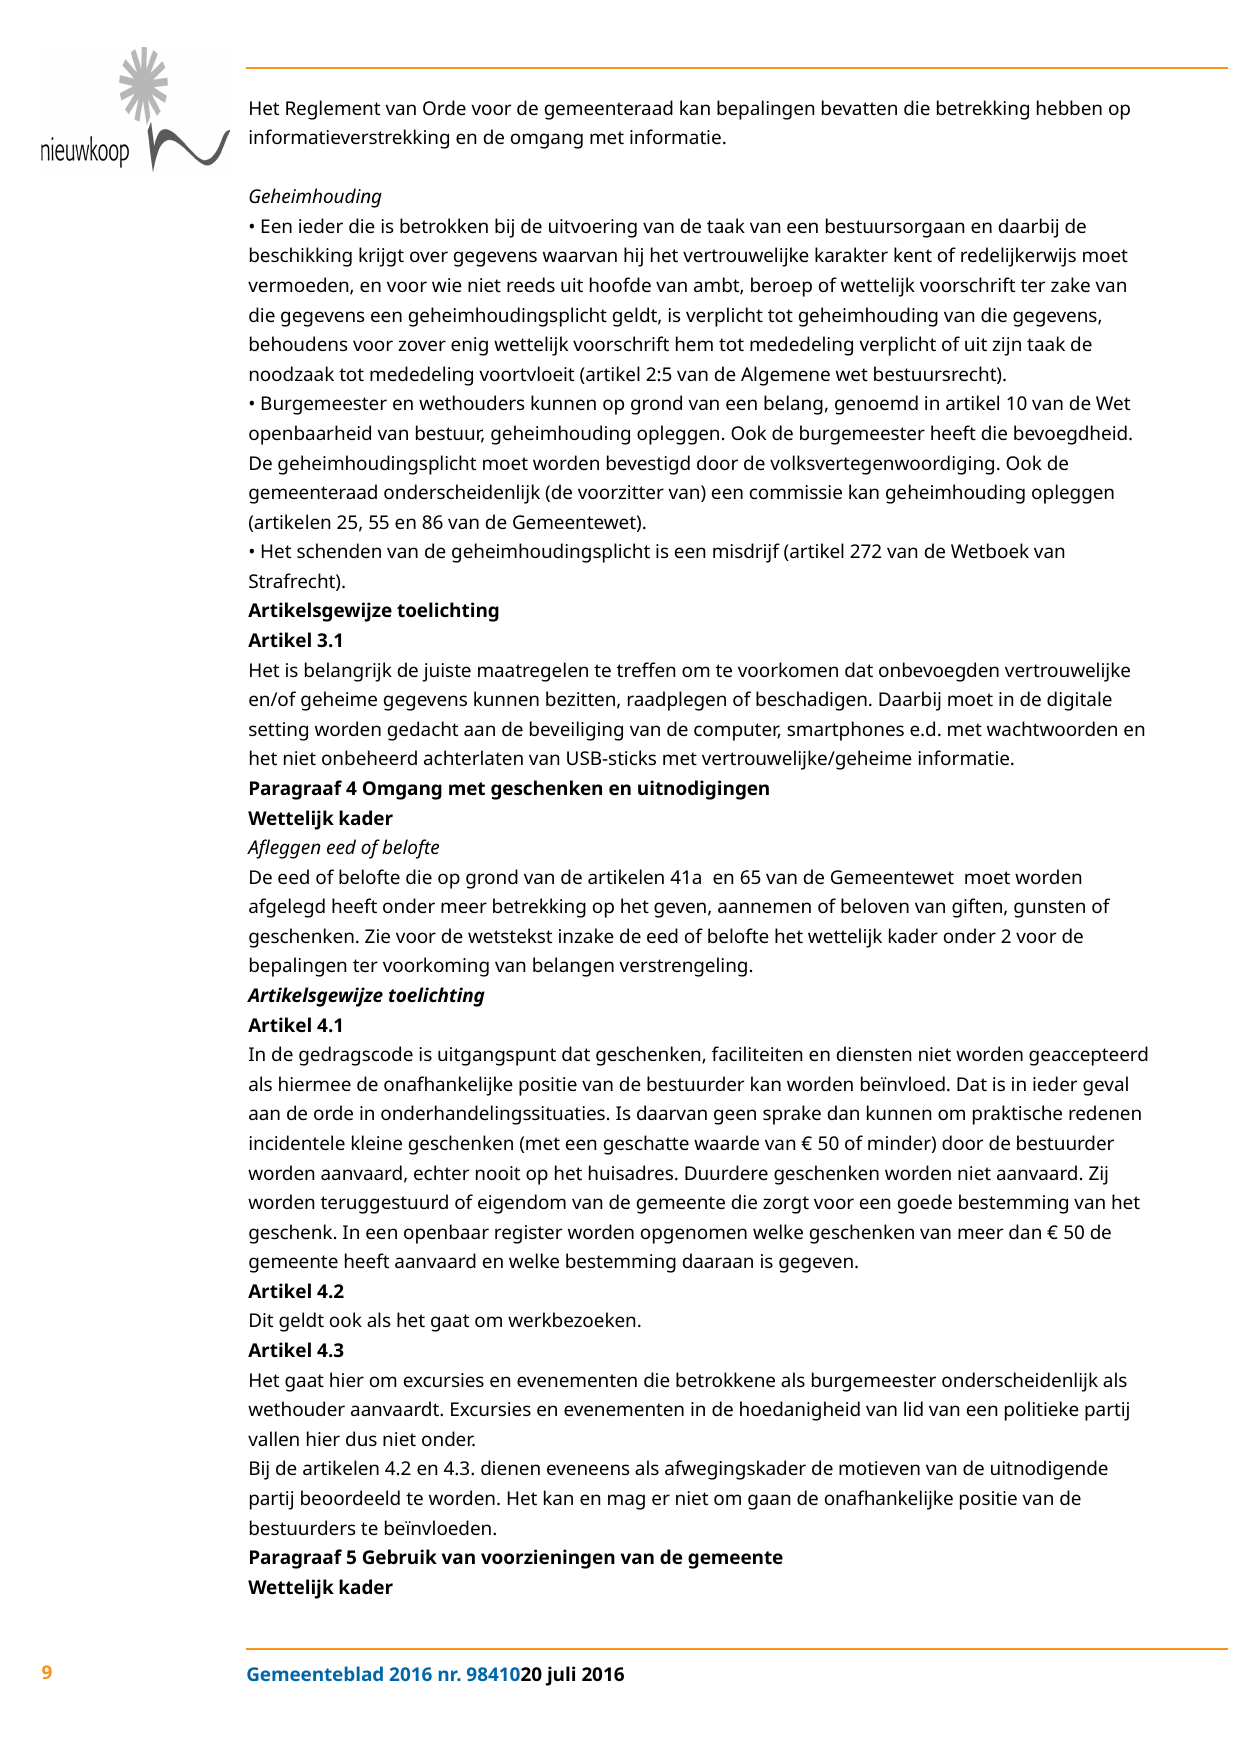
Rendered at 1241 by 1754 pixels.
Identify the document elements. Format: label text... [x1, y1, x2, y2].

text • Burgemeester en wethouders kunnen op grond van een belang, genoemd in artikel 10 van de Wet openbaarheid van bestuur, geheimhouding opleggen. Ook de burgemeester heeft die bevoegdheid. De geheimhoudingsplicht moet worden bevestigd door de volksvertegenwoordiging. Ook de gemeenteraad onderscheidenlijk (de voorzitter van) een commissie kan geheimhouding opleggen (artikelen 25, 55 en 86 van de Gemeentewet). [248, 391, 1152, 535]
text Afleggen eed of belofte [248, 834, 1152, 860]
text Artikel 4.1 [248, 1012, 1152, 1038]
text Geheimhouding [248, 183, 1152, 209]
text Paragraaf 4 Omgang met geschenken en uitnodigingen [248, 775, 1152, 801]
text Het Reglement van Orde voor de gemeenteraad kan bepalingen bevatten die betrekking hebben op informatieverstrekking en de omgang met informatie. [248, 95, 1152, 150]
text Wettelijk kader [248, 805, 1152, 831]
text Dit geldt ook als het gaat om werkbezoeken. [248, 1308, 1152, 1333]
text • Het schenden van de geheimhoudingsplicht is een misdrijf (artikel 272 van de Wetboek van Strafrecht). [248, 538, 1152, 594]
text De eed of belofte die op grond van de artikelen 41a en 65 van de Gemeentewet moet worden afgelegd heeft onder meer betrekking op het geven, aannemen of beloven van giften, gunsten of geschenken. Zie voor de wetstekst inzake de eed of belofte het wettelijk kader onder 2 voor de bepalingen ter voorkoming van belangen verstrengeling. [248, 864, 1152, 978]
text • Een ieder die is betrokken bij de uitvoering van de taak van een bestuursorgaan en daarbij de beschikking krijgt over gegevens waarvan hij het vertrouwelijke karakter kent of redelijkerwijs moet vermoeden, en voor wie niet reeds uit hoofde van ambt, beroep of wettelijk voorschrift ter zake van die gegevens een geheimhoudingsplicht geldt, is verplicht tot geheimhouding van die gegevens, behoudens voor zover enig wettelijk voorschrift hem tot mededeling verplicht of uit zijn taak de noodzaak tot mededeling voortvloeit (artikel 2:5 van de Algemene wet bestuursrecht). [248, 213, 1152, 387]
text Paragraaf 5 Gebruik van voorzieningen van de gemeente [248, 1544, 1152, 1570]
text Artikel 3.1 [248, 627, 1152, 653]
text Artikel 4.2 [248, 1278, 1152, 1304]
text Artikelsgewijze toelichting [248, 598, 1152, 623]
text In de gedragscode is uitgangspunt dat geschenken, faciliteiten en diensten niet worden geaccepteerd als hiermee de onafhankelijke positie van de bestuurder kan worden beïnvloed. Dat is in ieder geval aan de orde in onderhandelingssituaties. Is daarvan geen sprake dan kunnen om praktische redenen incidentele kleine geschenken (met een geschatte waarde van € 50 of minder) door de bestuurder worden aanvaard, echter nooit op het huisadres. Duurdere geschenken worden niet aanvaard. Zij worden teruggestuurd of eigendom van de gemeente die zorgt voor een goede bestemming van het geschenk. In een openbaar register worden opgenomen welke geschenken van meer dan € 50 de gemeente heeft aanvaard en welke bestemming daaraan is gegeven. [248, 1041, 1152, 1274]
text Wettelijk kader [248, 1574, 1152, 1600]
picture [41, 47, 231, 172]
text Artikel 4.3 [248, 1337, 1152, 1363]
text Het gaat hier om excursies en evenementen die betrokkene als burgemeester onderscheidenlijk als wethouder aanvaardt. Excursies en evenementen in de hoedanigheid van lid van een politieke partij vallen hier dus niet onder. [248, 1367, 1152, 1452]
text Het is belangrijk de juiste maatregelen te treffen om te voorkomen dat onbevoegden vertrouwelijke en/of geheime gegevens kunnen bezitten, raadplegen of beschadigen. Daarbij moet in de digitale setting worden gedacht aan de beveiliging van de computer, smartphones e.d. met wachtwoorden en het niet onbeheerd achterlaten van USB-sticks met vertrouwelijke/geheime informatie. [248, 657, 1152, 771]
text Bij de artikelen 4.2 en 4.3. dienen eveneens als afwegingskader de motieven van de uitnodigende partij beoordeeld te worden. Het kan en mag er niet om gaan de onafhankelijke positie van de bestuurders te beïnvloeden. [248, 1456, 1152, 1541]
text Artikelsgewijze toelichting [248, 982, 1152, 1008]
